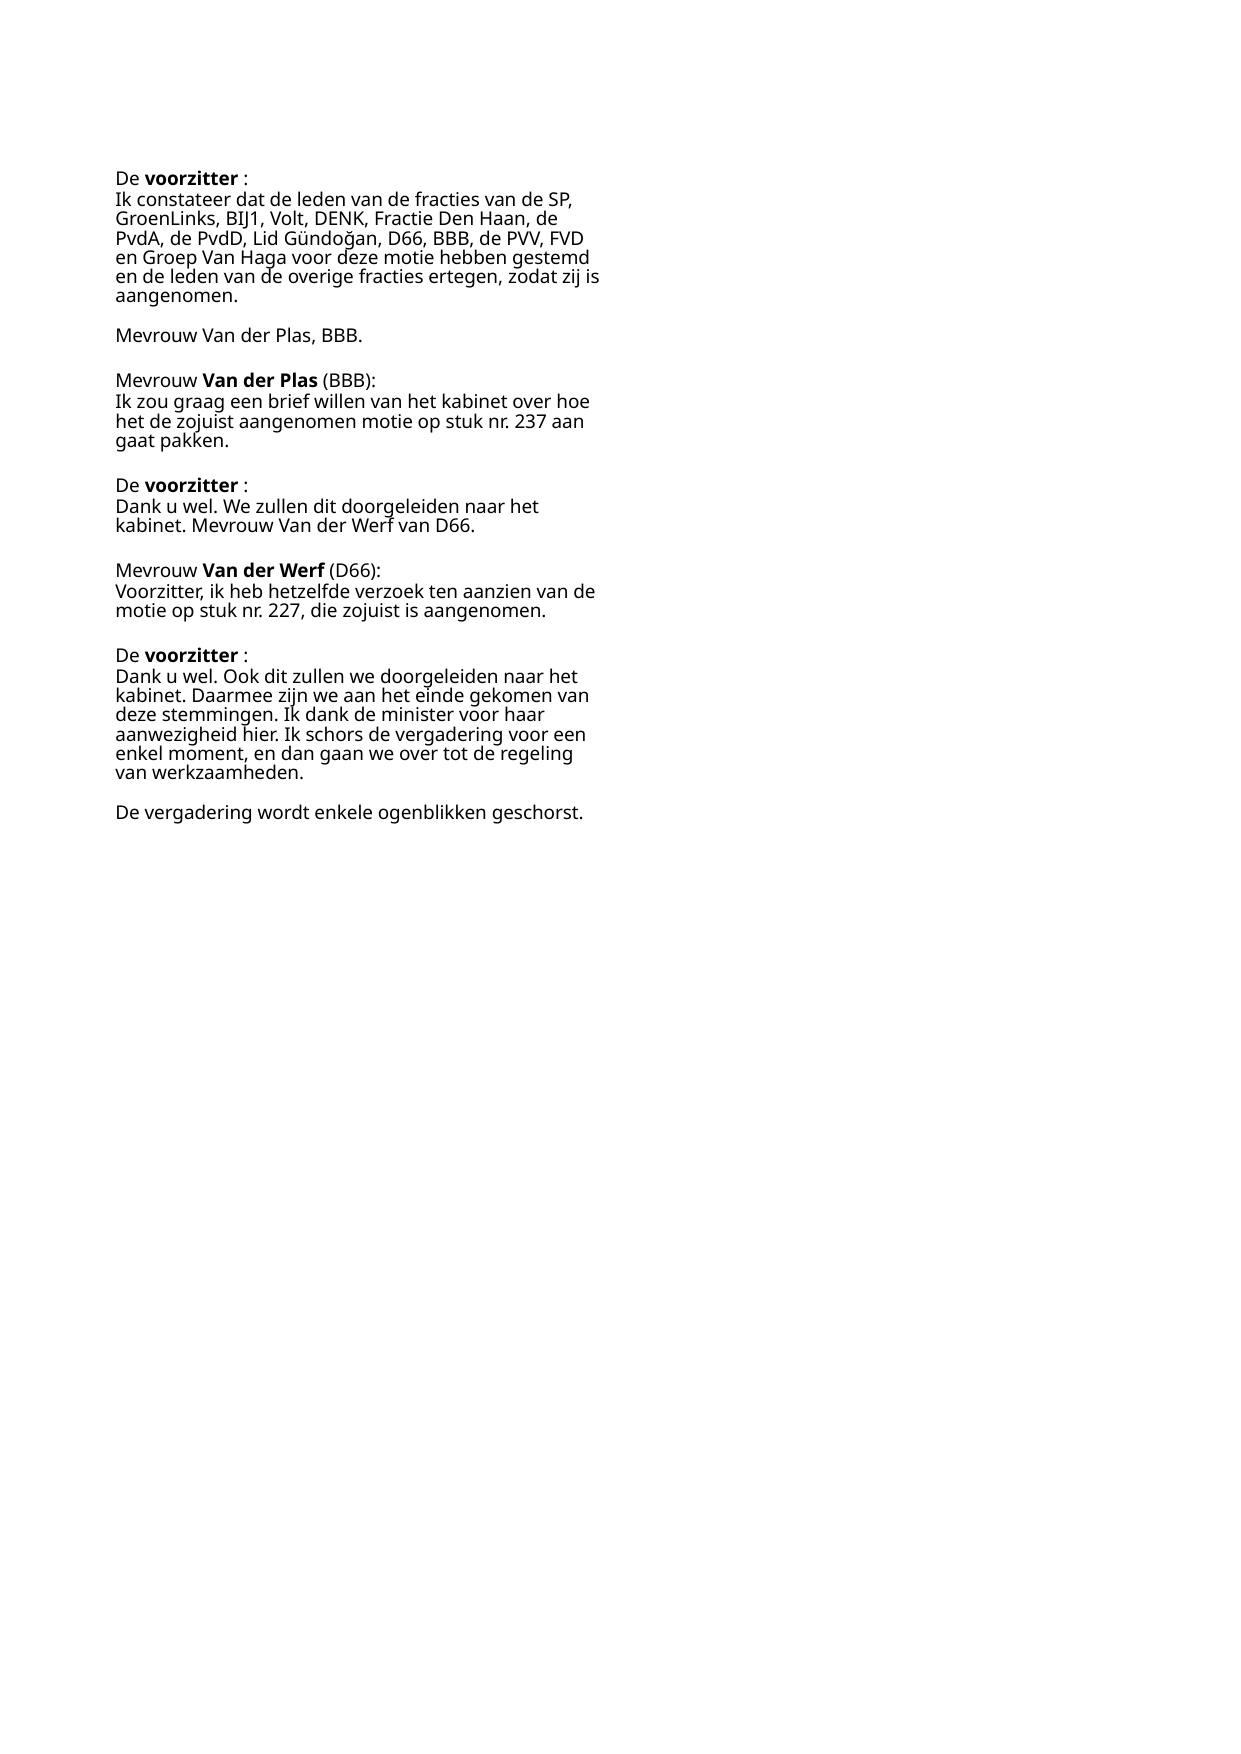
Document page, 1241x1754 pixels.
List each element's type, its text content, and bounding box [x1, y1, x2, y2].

text Ik zou graag een brief willen van het kabinet over hoe het de zojuist aangenomen motie op stuk nr. 237 aan gaat pakken. [115, 393, 605, 451]
text Mevrouw Van der Werf (D66): [115, 557, 605, 583]
text De voorzitter : [115, 472, 605, 498]
text Mevrouw Van der Plas, BBB. [115, 327, 605, 347]
text Dank u wel. Ook dit zullen we doorgeleiden naar het kabinet. Daarmee zijn we aan het einde gekomen van deze stemmingen. Ik dank de minister voor haar aanwezigheid hier. Ik schors de vergadering voor een enkel moment, en dan gaan we over tot de regeling van werkzaamheden. [115, 668, 605, 783]
text Mevrouw Van der Plas (BBB): [115, 368, 605, 393]
text De voorzitter : [115, 165, 605, 191]
text De voorzitter : [115, 642, 605, 668]
text De vergadering wordt enkele ogenblikken geschorst. [115, 804, 605, 824]
text Dank u wel. We zullen dit doorgeleiden naar het kabinet. Mevrouw Van der Werf van D66. [115, 498, 605, 536]
text Ik constateer dat de leden van de fracties van de SP, GroenLinks, BIJ1, Volt, DENK, Fractie Den Haan, de PvdA, de PvdD, Lid Gündoğan, D66, BBB, de PVV, FVD en Groep Van Haga voor deze motie hebben gestemd en de leden van de overige fracties ertegen, zodat zij is aangenomen. [115, 191, 605, 307]
text Voorzitter, ik heb hetzelfde verzoek ten aanzien van de motie op stuk nr. 227, die zojuist is aangenomen. [115, 583, 605, 621]
